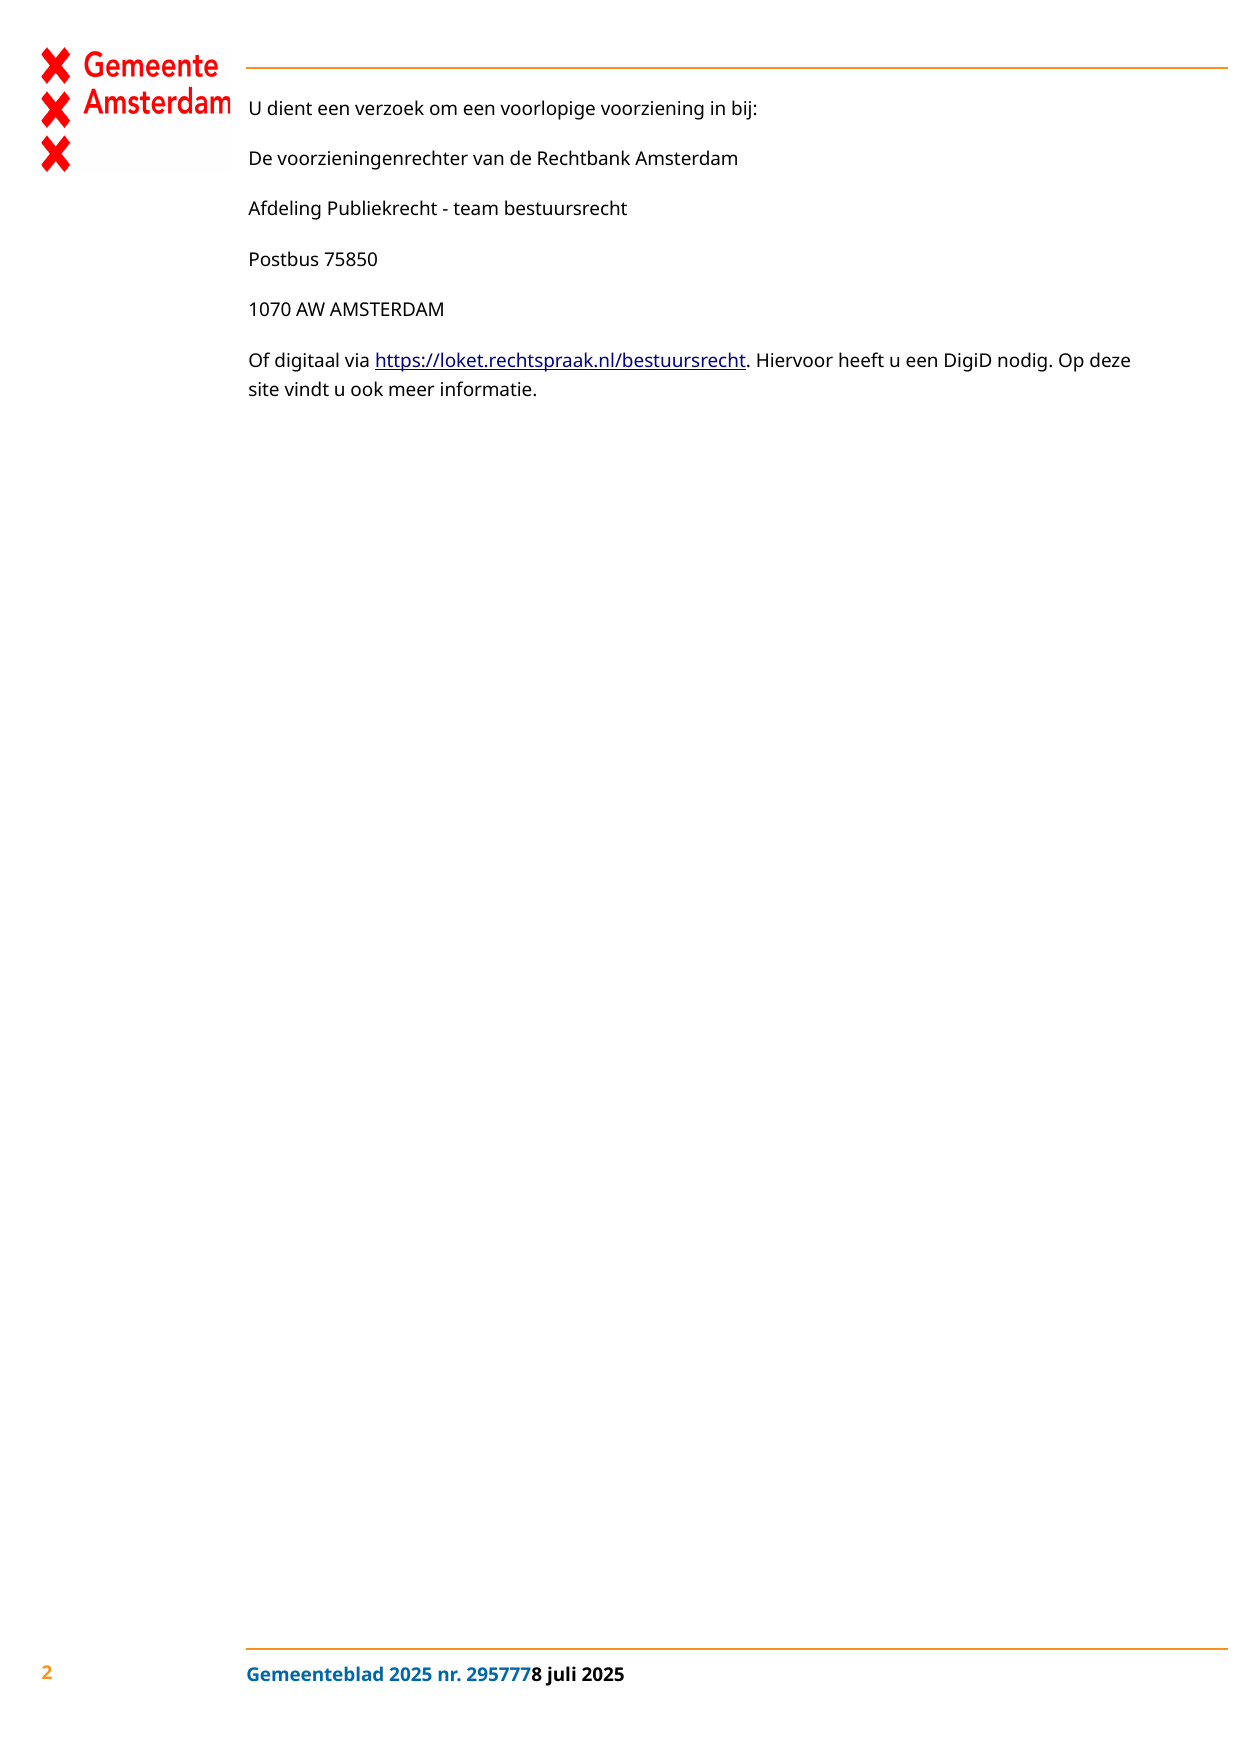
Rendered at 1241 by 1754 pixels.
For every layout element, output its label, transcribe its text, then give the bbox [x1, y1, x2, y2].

text Of digitaal via https://loket.rechtspraak.nl/bestuursrecht. Hiervoor heeft u een DigiD nodig. Op deze site vindt u ook meer informatie. [248, 347, 1152, 402]
text De voorzieningenrechter van de Rechtbank Amsterdam [248, 145, 1152, 171]
text Postbus 75850 [248, 246, 1152, 272]
picture [41, 47, 231, 172]
text Afdeling Publiekrecht - team bestuursrecht [248, 196, 1152, 221]
text 1070 AW AMSTERDAM [248, 296, 1152, 322]
text U dient een verzoek om een voorlopige voorziening in bij: [248, 95, 1152, 121]
